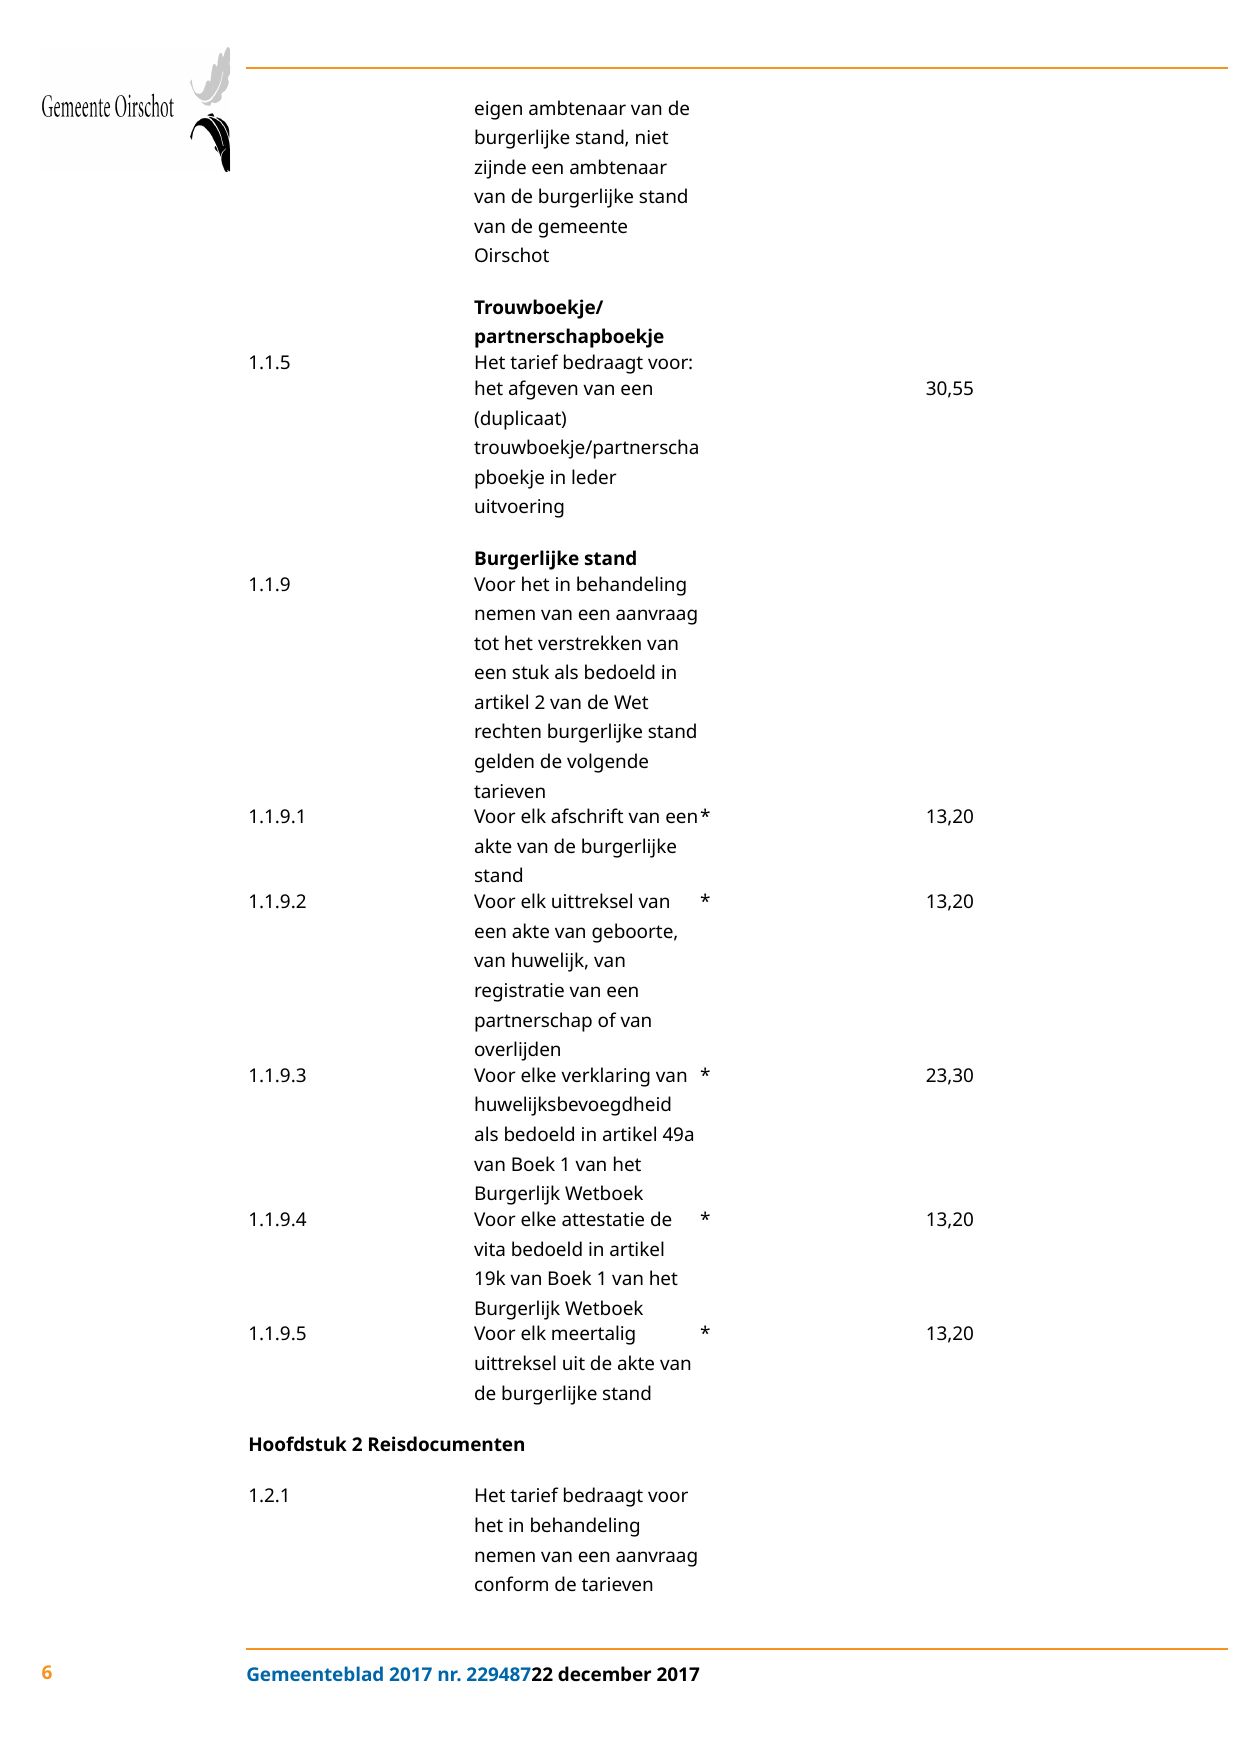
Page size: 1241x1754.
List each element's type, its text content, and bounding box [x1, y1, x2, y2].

table_cell Voor elk meertalig uittreksel uit de akte van de burgerlijke stand [474, 1321, 700, 1406]
table_cell [700, 571, 926, 803]
table_cell [926, 545, 1152, 571]
table_cell Trouwboekje/partnerschapboekje [474, 294, 700, 349]
table_cell [926, 350, 1152, 375]
table_cell [700, 350, 926, 375]
table_cell Voor elke attestatie de vita bedoeld in artikel 19k van Boek 1 van het Burgerlijk Wetboek [474, 1206, 700, 1321]
table_cell [926, 1457, 1152, 1483]
table_cell 1.1.9.1 [248, 804, 474, 888]
table_cell [700, 294, 926, 349]
table_cell [700, 1483, 926, 1597]
table_cell [926, 1406, 1152, 1431]
table_cell [474, 519, 700, 545]
picture [41, 47, 231, 172]
table_cell 1.1.9.5 [248, 1321, 474, 1406]
table_cell Voor het in behandeling nemen van een aanvraag tot het verstrekken van een stuk als bedoeld in artikel 2 van de Wet rechten burgerlijke stand gelden de volgende tarieven [474, 571, 700, 803]
table_cell [926, 519, 1152, 545]
table_cell het afgeven van een (duplicaat) trouwboekje/partnerschapboekje in leder uitvoering [474, 375, 700, 519]
table_cell [474, 1406, 700, 1431]
table_cell [474, 1457, 700, 1483]
table_cell 23,30 [926, 1062, 1152, 1206]
table_cell 13,20 [926, 889, 1152, 1062]
table_cell [700, 545, 926, 571]
table_cell 1.1.5 [248, 350, 474, 375]
table_cell * [700, 889, 926, 1062]
table_cell Burgerlijke stand [474, 545, 700, 571]
table_cell [926, 571, 1152, 803]
table_cell * [700, 1206, 926, 1321]
table_cell Het tarief bedraagt voor het in behandeling nemen van een aanvraag conform de tarieven [474, 1483, 700, 1597]
table_cell Voor elk afschrift van een akte van de burgerlijke stand [474, 804, 700, 888]
table_cell * [700, 804, 926, 888]
table_cell [926, 1483, 1152, 1597]
table_cell * [700, 1321, 926, 1406]
table_cell * [700, 1062, 926, 1206]
table_cell 13,20 [926, 1321, 1152, 1406]
table_cell Het tarief bedraagt voor: [474, 350, 700, 375]
table_cell [248, 519, 474, 545]
table_cell [248, 375, 474, 519]
table_cell 1.2.1 [248, 1483, 474, 1597]
table_cell 30,55 [926, 375, 1152, 519]
table_cell [700, 95, 926, 268]
table_cell [926, 1431, 1152, 1457]
table_cell Voor elke verklaring van huwelijksbevoegdheid als bedoeld in artikel 49a van Boek 1 van het Burgerlijk Wetboek [474, 1062, 700, 1206]
table_cell 13,20 [926, 1206, 1152, 1321]
table_cell Voor elk uittreksel van een akte van geboorte, van huwelijk, van registratie van een partnerschap of van overlijden [474, 889, 700, 1062]
table_cell [248, 1457, 474, 1483]
table_cell 1.1.9.4 [248, 1206, 474, 1321]
table_cell [248, 1406, 474, 1431]
table_cell [700, 519, 926, 545]
table_cell [474, 269, 700, 294]
table_cell 1.1.9.3 [248, 1062, 474, 1206]
table_cell [700, 1457, 926, 1483]
table_cell [700, 269, 926, 294]
table_cell [248, 95, 474, 268]
table_cell 1.1.9 [248, 571, 474, 803]
table_cell [248, 269, 474, 294]
table_cell [700, 375, 926, 519]
table_cell [248, 545, 474, 571]
table_cell [926, 269, 1152, 294]
table_cell [926, 95, 1152, 268]
table_cell eigen ambtenaar van de burgerlijke stand, niet zijnde een ambtenaar van de burgerlijke stand van de gemeente Oirschot [474, 95, 700, 268]
table_cell [248, 294, 474, 349]
table_cell [700, 1406, 926, 1431]
table_cell Hoofdstuk 2 Reisdocumenten [248, 1431, 700, 1457]
table_cell 1.1.9.2 [248, 889, 474, 1062]
table_cell [926, 294, 1152, 349]
table_cell 13,20 [926, 804, 1152, 888]
table_cell [700, 1431, 926, 1457]
